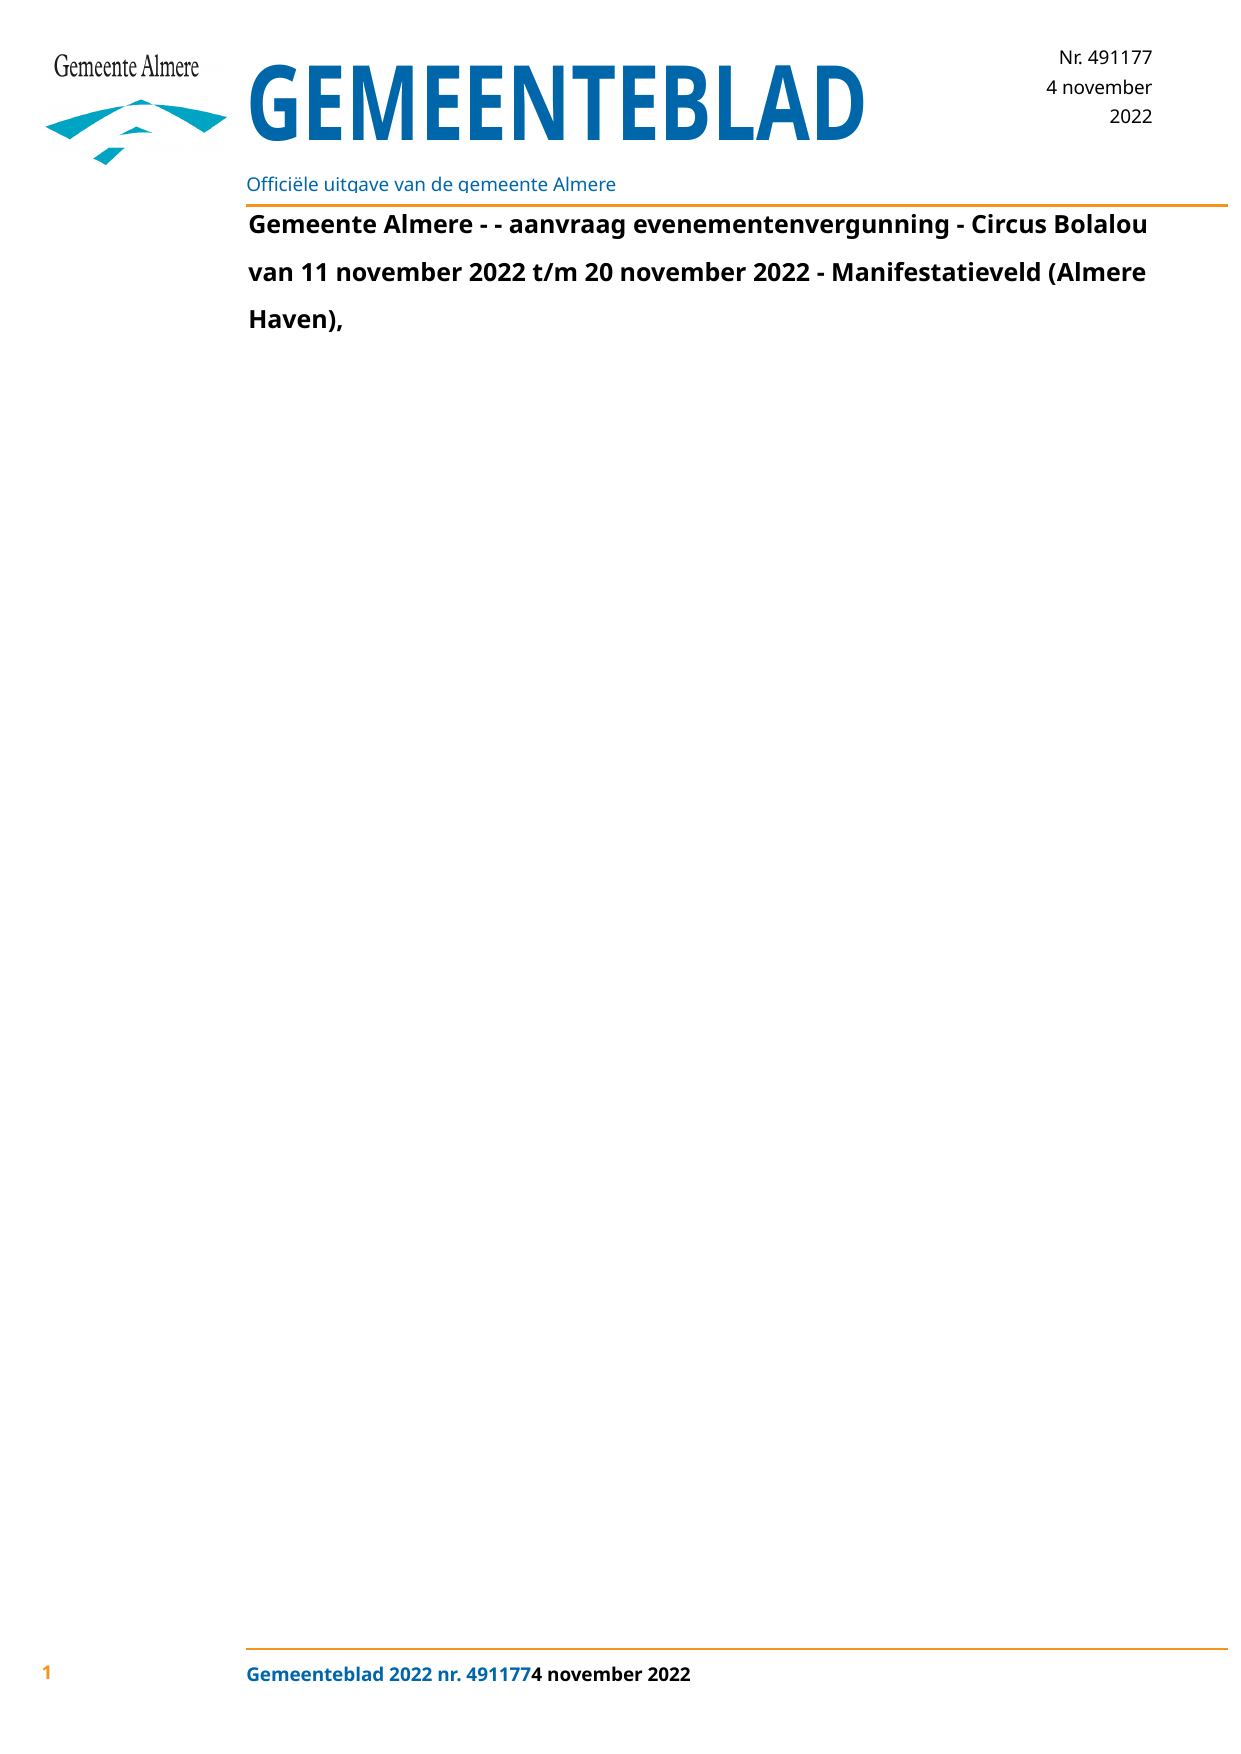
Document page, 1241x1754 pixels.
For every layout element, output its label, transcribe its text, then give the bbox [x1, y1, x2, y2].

picture [41, 47, 231, 172]
text Gemeente Almere - - aanvraag evenementenvergunning - Circus Bolalou van 11 november 2022 t/m 20 november 2022 - Manifestatieveld (Almere Haven), [248, 207, 1152, 336]
